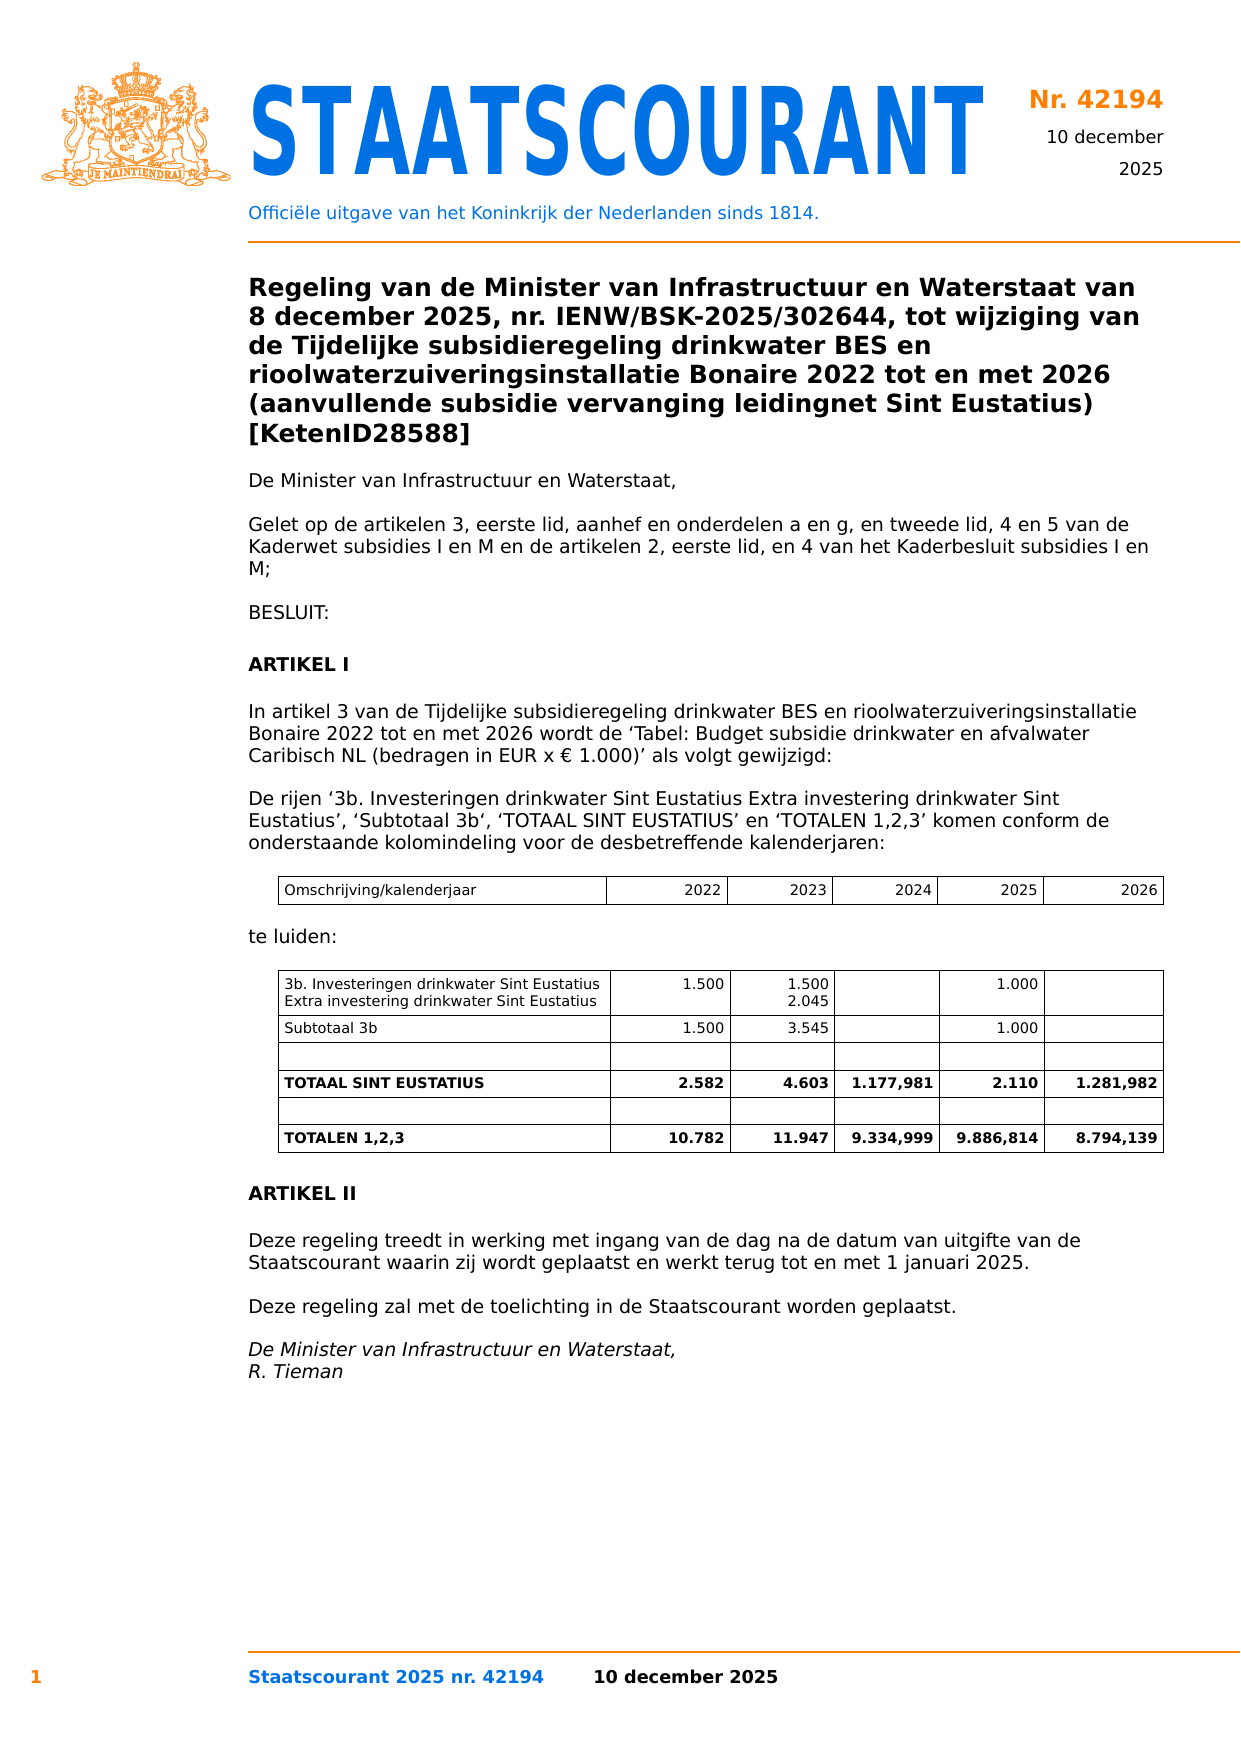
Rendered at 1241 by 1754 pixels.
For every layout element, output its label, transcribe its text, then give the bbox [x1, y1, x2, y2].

text In artikel 3 van de Tijdelijke subsidieregeling drinkwater BES en rioolwaterzuiveringsinstallatie Bonaire 2022 tot en met 2026 wordt de ‘Tabel: Budget subsidie drinkwater en afvalwater Caribisch NL (bedragen in EUR x € 1.000)’ als volgt gewijzigd: [248, 701, 1163, 766]
table_cell [835, 1098, 939, 1124]
table_cell [279, 1098, 610, 1124]
text te luiden: [248, 926, 1163, 948]
picture [41, 62, 231, 186]
table_cell 2025 [998, 153, 1240, 203]
text De Minister van Infrastructuur en Waterstaat, R. Tieman [248, 1339, 1163, 1383]
table_header 2024 [833, 877, 937, 903]
table_cell 9.886,814 [940, 1125, 1044, 1152]
table_cell [940, 1043, 1044, 1069]
table_cell 11.947 [731, 1125, 834, 1152]
table_cell [940, 1098, 1044, 1124]
table_cell 1.500 [611, 1016, 730, 1042]
table_cell [611, 1098, 730, 1124]
table_cell [1045, 1016, 1163, 1042]
table_cell 1.000 [940, 1016, 1044, 1042]
table_cell 1.177,981 [835, 1071, 939, 1097]
table_cell 2.110 [940, 1071, 1044, 1097]
text De rijen ‘3b. Investeringen drinkwater Sint Eustatius Extra investering drinkwater Sint Eustatius’, ‘Subtotaal 3b‘, ‘TOTAAL SINT EUSTATIUS’ en ‘TOTALEN 1,2,3’ komen conform de onderstaande kolomindeling voor de desbetreffende kalenderjaren: [248, 788, 1163, 854]
table_cell 1.281,982 [1045, 1071, 1163, 1097]
table_cell [835, 1043, 939, 1069]
table_header 2026 [1044, 877, 1163, 903]
table_cell Officiële uitgave van het Koninkrijk der Nederlanden sinds 1814. [248, 203, 1240, 241]
text Deze regeling treedt in werking met ingang van de dag na de datum van uitgifte van de Staatscourant waarin zij wordt geplaatst en werkt terug tot en met 1 januari 2025. [248, 1230, 1163, 1274]
table_cell 9.334,999 [835, 1125, 939, 1152]
table_cell Subtotaal 3b [279, 1016, 610, 1042]
table_cell [835, 1016, 939, 1042]
table_header 3b. Investeringen drinkwater Sint Eustatius Extra investering drinkwater Sint Eustatius [279, 971, 610, 1015]
table_cell [1045, 1043, 1163, 1069]
subtitle ARTIKEL II [248, 1183, 1163, 1205]
table_cell TOTALEN 1,2,3 [279, 1125, 610, 1152]
table_cell [279, 1043, 610, 1069]
table_cell [1045, 1098, 1163, 1124]
table_header 2025 [938, 877, 1043, 903]
text BESLUIT: [248, 602, 1163, 623]
subtitle Regeling van de Minister van Infrastructuur en Waterstaat van 8 december 2025, nr. IENW/BSK-2025/302644, tot wijziging van de Tijdelijke subsidieregeling drinkwater BES en rioolwaterzuiveringsinstallatie Bonaire 2022 tot en met 2026 (aanvullende subsidie vervanging leidingnet Sint Eustatius) [KetenID28588] [248, 273, 1163, 448]
table_header 1.500 2.045 [731, 971, 834, 1015]
table_cell 10.782 [611, 1125, 730, 1152]
text De Minister van Infrastructuur en Waterstaat, [248, 470, 1163, 492]
table_header [835, 971, 939, 1015]
table_header 2022 [607, 877, 727, 903]
table_header Nr. 42194 [998, 62, 1240, 121]
table_cell 10 december [998, 121, 1240, 153]
table_cell 3.545 [731, 1016, 834, 1042]
text Gelet op de artikelen 3, eerste lid, aanhef en onderdelen a en g, en tweede lid, 4 en 5 van de Kaderwet subsidies I en M en de artikelen 2, eerste lid, en 4 van het Kaderbesluit subsidies I en M; [248, 514, 1163, 580]
table_header Omschrijving/kalenderjaar [279, 877, 606, 903]
table_cell [611, 1043, 730, 1069]
table_header 2023 [728, 877, 832, 903]
table_cell [731, 1098, 834, 1124]
table_header [25, 62, 248, 241]
subtitle ARTIKEL I [248, 653, 1163, 676]
table_header 1.000 [940, 971, 1044, 1015]
table_cell 4.603 [731, 1071, 834, 1097]
table_cell 2.582 [611, 1071, 730, 1097]
table_header 1.500 [611, 971, 730, 1015]
table_cell [731, 1043, 834, 1069]
table_header [1045, 971, 1163, 1015]
table_cell 8.794,139 [1045, 1125, 1163, 1152]
text Deze regeling zal met de toelichting in de Staatscourant worden geplaatst. [248, 1296, 1163, 1317]
table_cell TOTAAL SINT EUSTATIUS [279, 1071, 610, 1097]
table_header STAATSCOURANT [248, 62, 998, 203]
